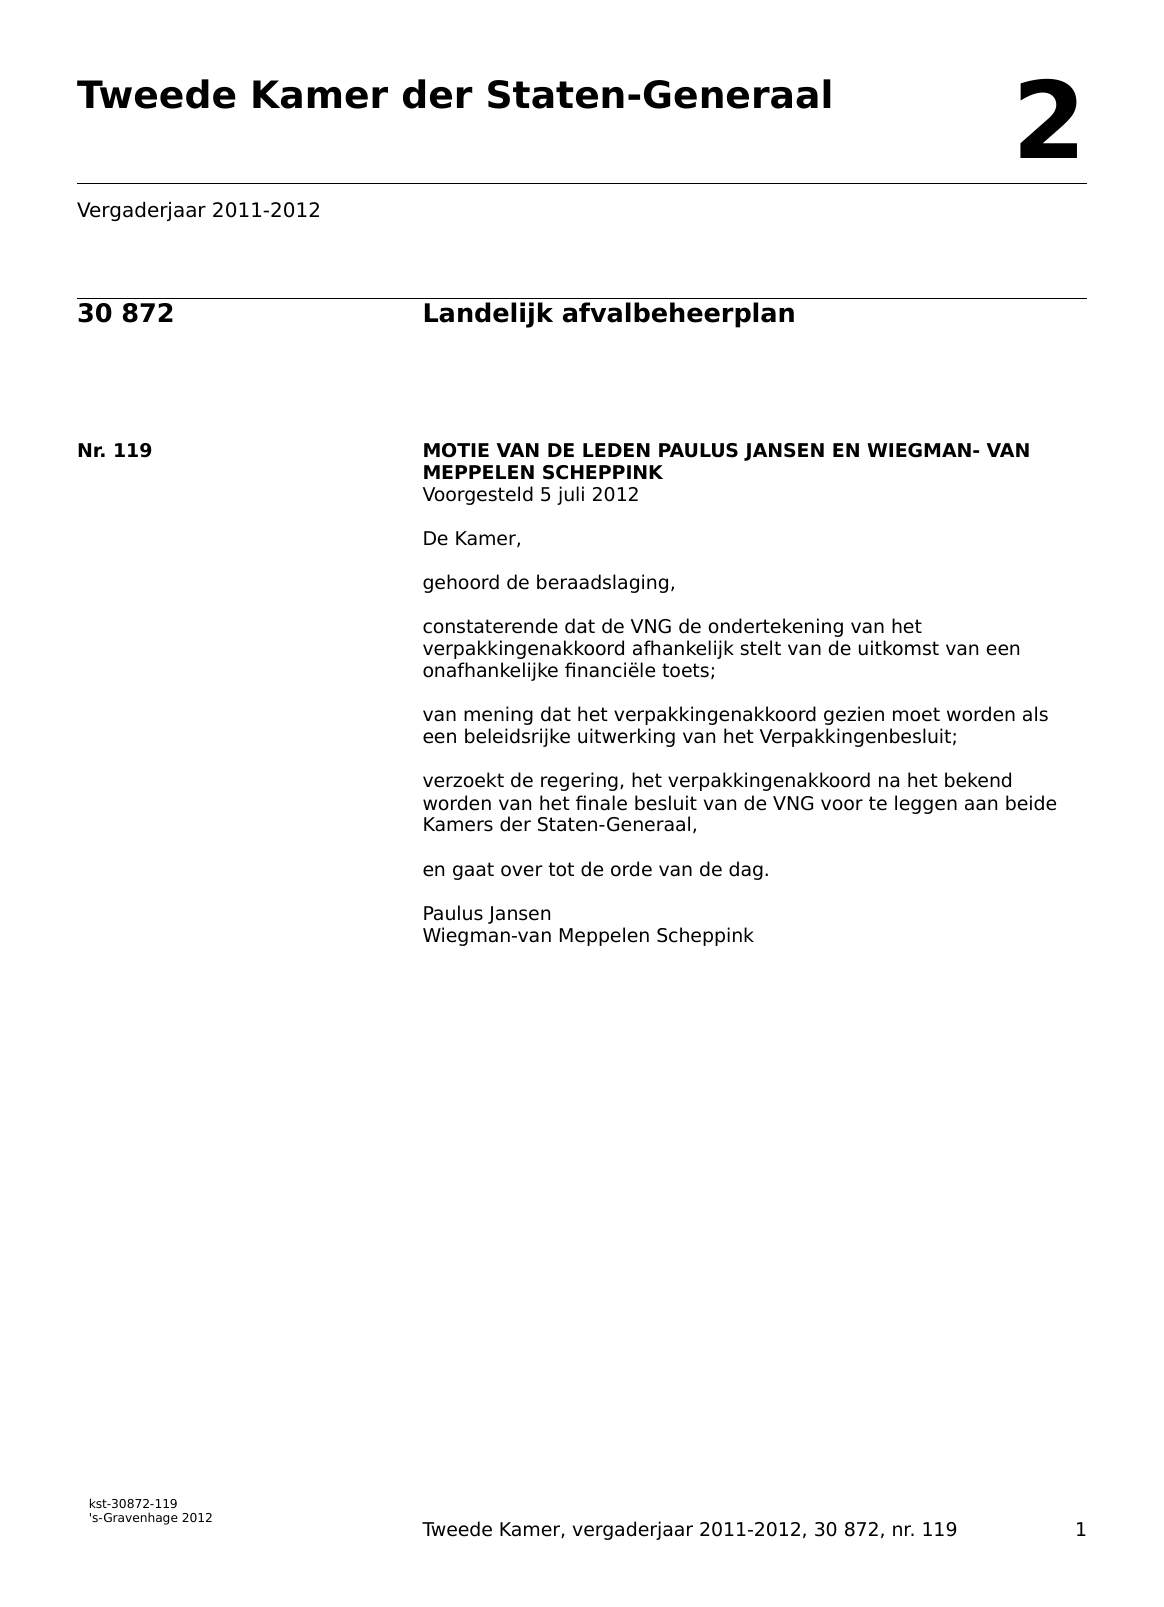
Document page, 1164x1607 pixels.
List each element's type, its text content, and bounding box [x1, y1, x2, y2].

text gehoord de beraadslaging, [422, 572, 1087, 594]
text Wiegman-van Meppelen Scheppink [422, 925, 1087, 947]
text en gaat over tot de orde van de dag. [422, 858, 1087, 881]
table_cell Vergaderjaar 2011-2012 [77, 184, 1087, 298]
text Paulus Jansen [422, 903, 1087, 925]
text verzoekt de regering, het verpakkingenakkoord na het bekend worden van het finale besluit van de VNG voor te leggen aan beide Kamers der Staten-Generaal, [422, 770, 1087, 836]
table_header Tweede Kamer der Staten-Generaal [77, 59, 886, 183]
text De Kamer, [422, 528, 1087, 550]
text 's-Gravenhage 2012 [88, 1511, 323, 1525]
text constaterende dat de VNG de ondertekening van het verpakkingenakkoord afhankelijk stelt van de uitkomst van een onafhankelijke financiële toets; [422, 616, 1087, 682]
table_header 2 [886, 59, 1087, 183]
subtitle 30 872 Landelijk afvalbeheerplan [77, 299, 1087, 329]
text kst-30872-119 [88, 1497, 323, 1511]
text Voorgesteld 5 juli 2012 [422, 484, 1087, 506]
subtitle Nr. 119 MOTIE VAN DE LEDEN PAULUS JANSEN EN WIEGMAN- VAN MEPPELEN SCHEPPINK [77, 440, 1087, 484]
text van mening dat het verpakkingenakkoord gezien moet worden als een beleidsrijke uitwerking van het Verpakkingenbesluit; [422, 704, 1087, 748]
